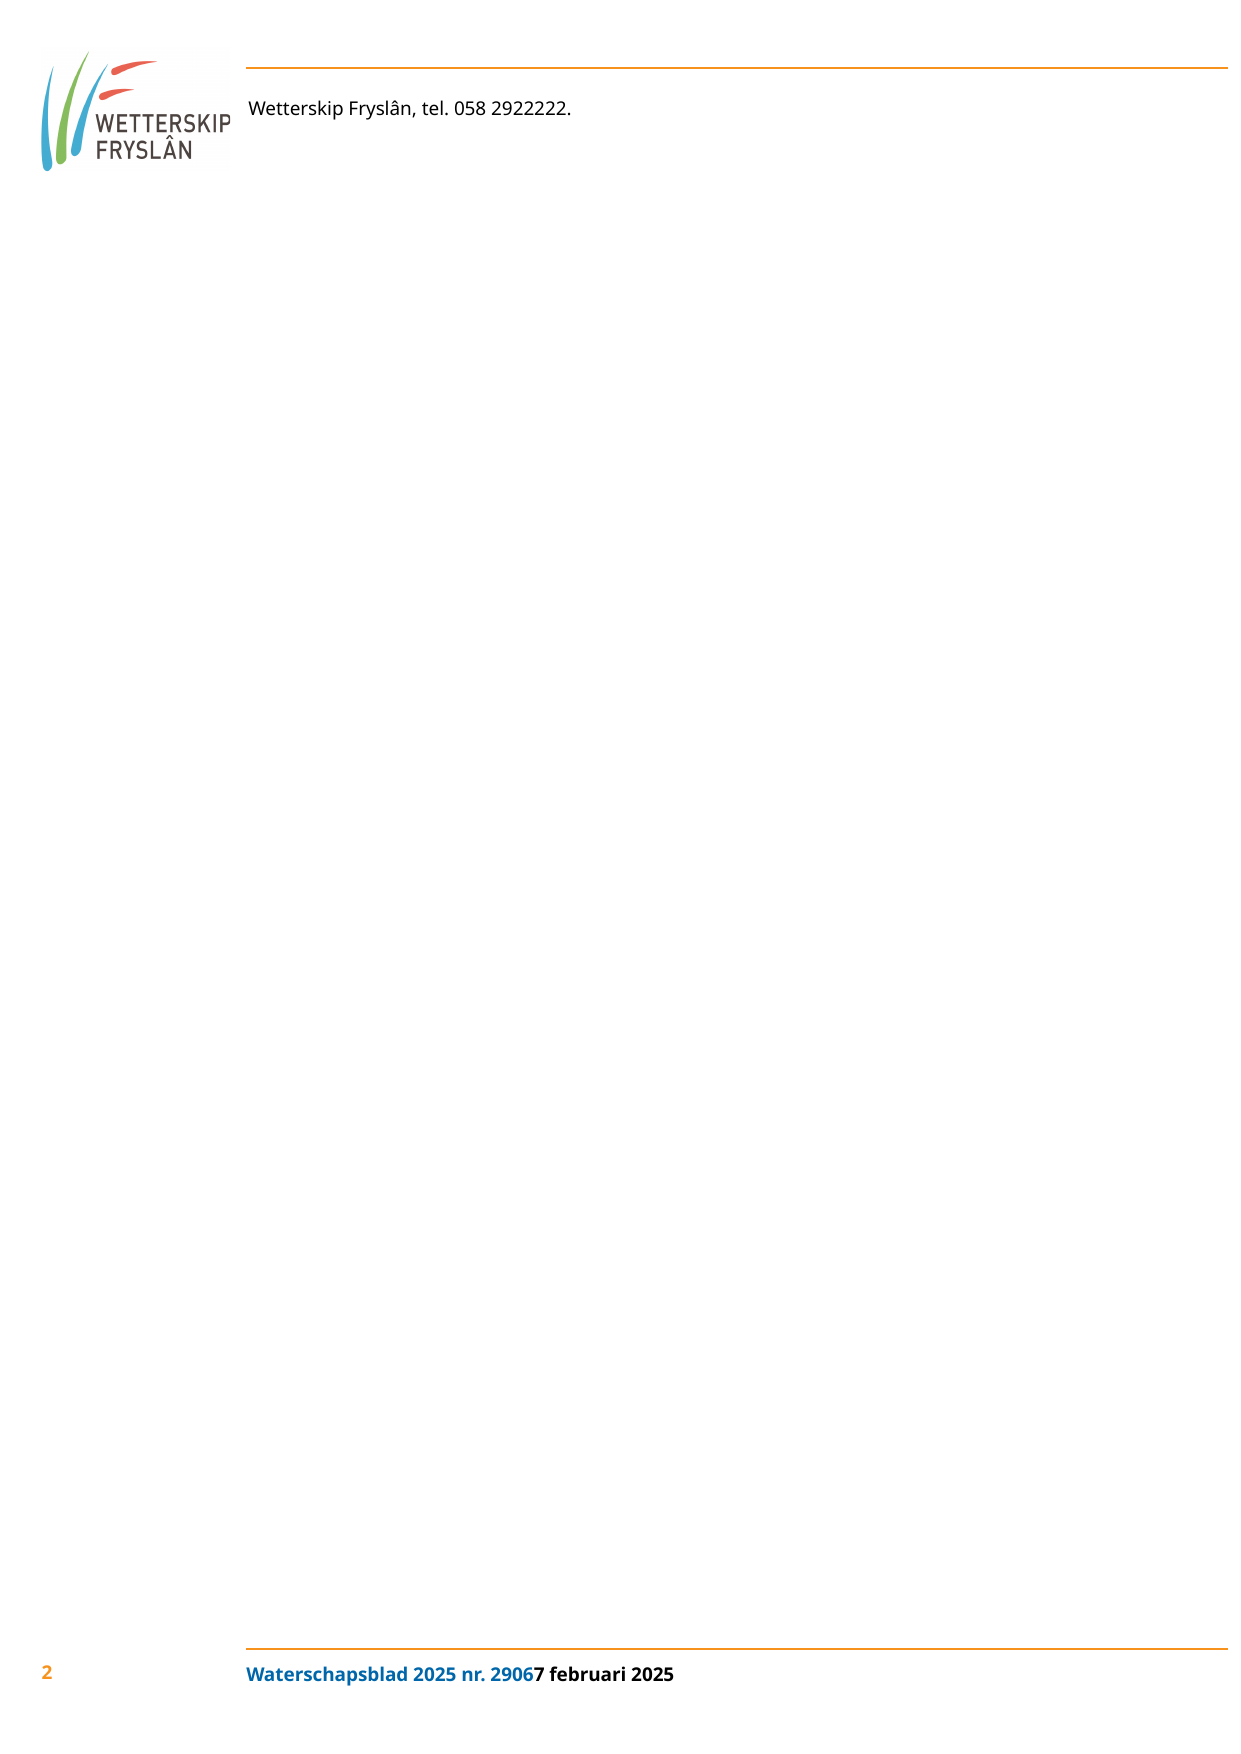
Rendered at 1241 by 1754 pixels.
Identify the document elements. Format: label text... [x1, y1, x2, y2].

text Wetterskip Fryslân, tel. 058 2922222. [248, 95, 1152, 121]
picture [41, 47, 231, 172]
